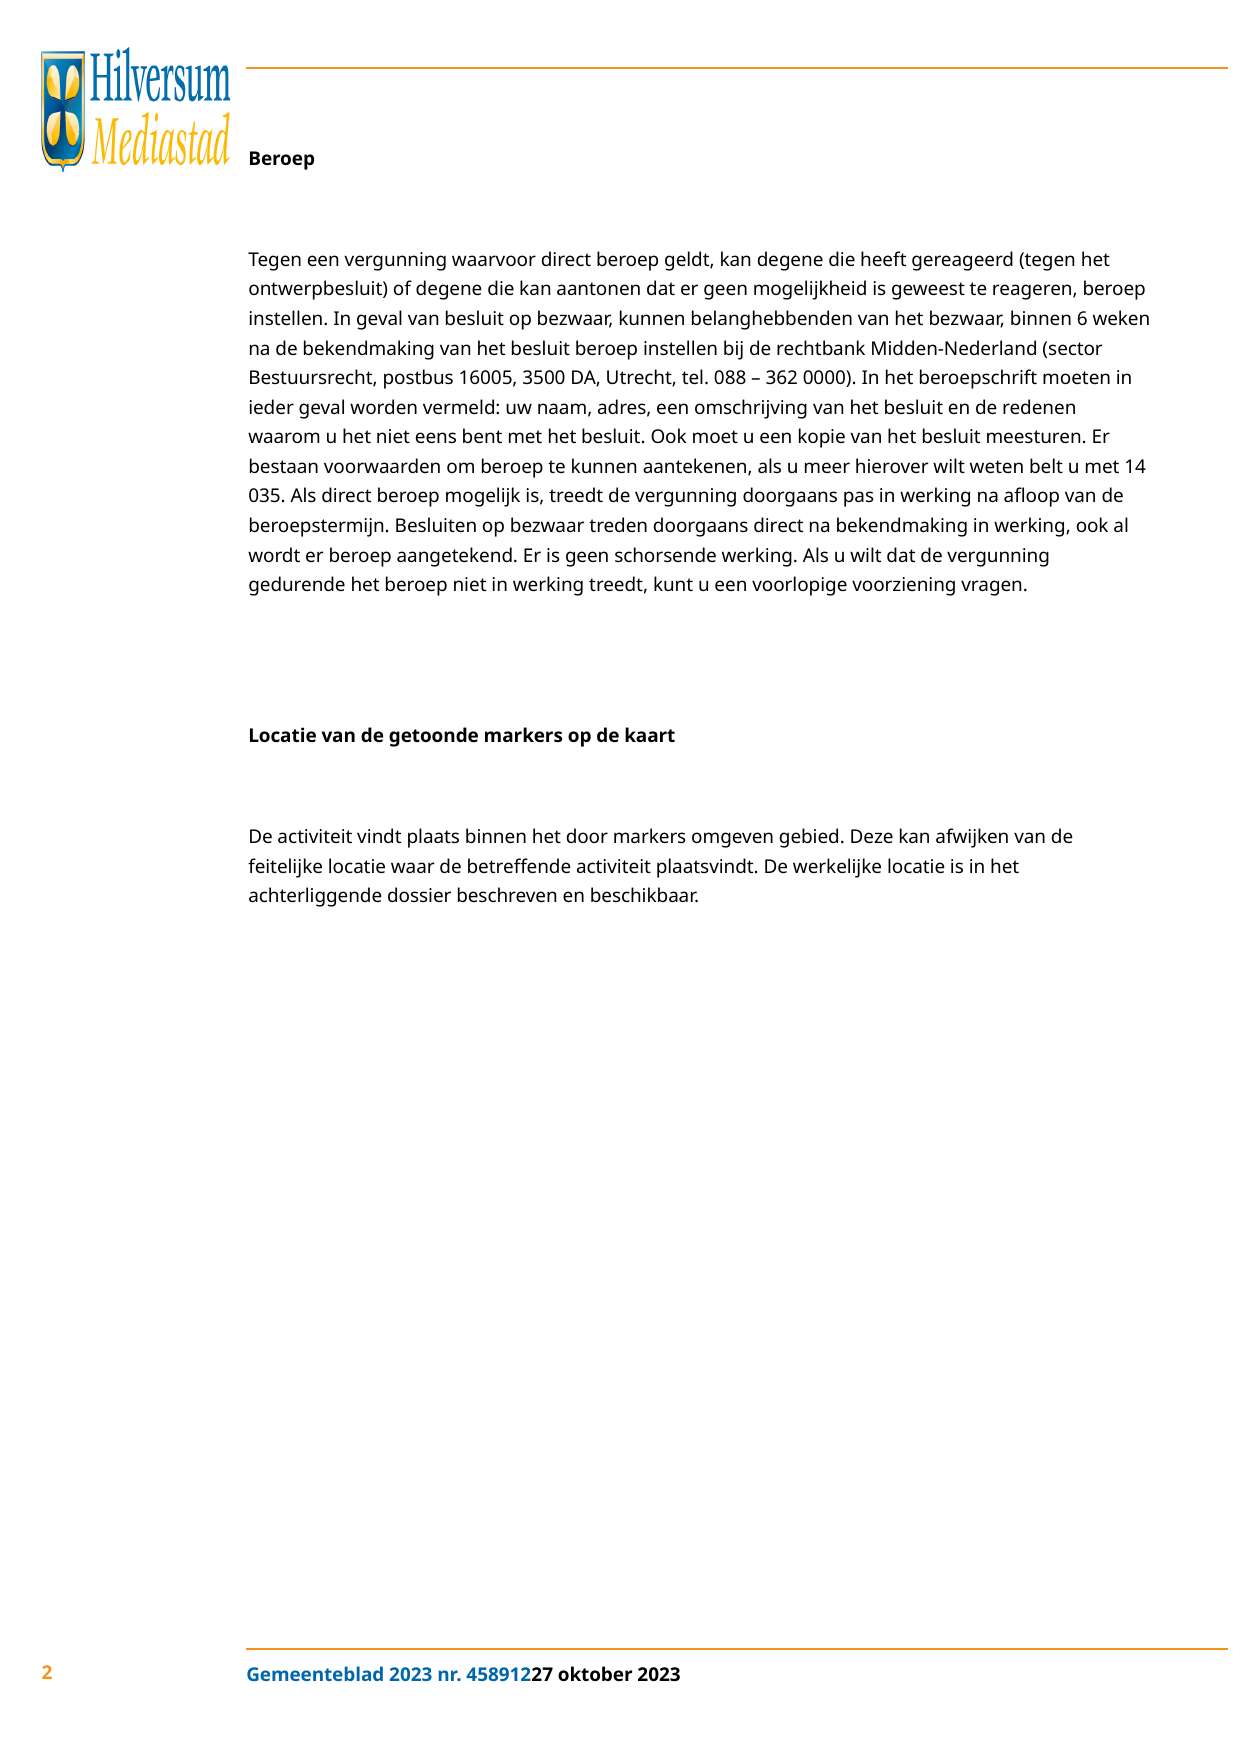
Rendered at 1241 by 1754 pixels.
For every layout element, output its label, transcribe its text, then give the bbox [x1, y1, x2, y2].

text Locatie van de getoonde markers op de kaart [248, 723, 1152, 748]
text De activiteit vindt plaats binnen het door markers omgeven gebied. Deze kan afwijken van de feitelijke locatie waar de betreffende activiteit plaatsvindt. De werkelijke locatie is in het achterliggende dossier beschreven en beschikbaar. [248, 823, 1152, 908]
text Beroep [248, 145, 1152, 171]
picture [41, 47, 231, 172]
text Tegen een vergunning waarvoor direct beroep geldt, kan degene die heeft gereageerd (tegen het ontwerpbesluit) of degene die kan aantonen dat er geen mogelijkheid is geweest te reageren, beroep instellen. In geval van besluit op bezwaar, kunnen belanghebbenden van het bezwaar, binnen 6 weken na de bekendmaking van het besluit beroep instellen bij de rechtbank Midden-Nederland (sector Bestuursrecht, postbus 16005, 3500 DA, Utrecht, tel. 088 – 362 0000). In het beroepschrift moeten in ieder geval worden vermeld: uw naam, adres, een omschrijving van het besluit en de redenen waarom u het niet eens bent met het besluit. Ook moet u een kopie van het besluit meesturen. Er bestaan voorwaarden om beroep te kunnen aantekenen, als u meer hierover wilt weten belt u met 14 035. Als direct beroep mogelijk is, treedt de vergunning doorgaans pas in werking na afloop van de beroepstermijn. Besluiten op bezwaar treden doorgaans direct na bekendmaking in werking, ook al wordt er beroep aangetekend. Er is geen schorsende werking. Als u wilt dat de vergunning gedurende het beroep niet in werking treedt, kunt u een voorlopige voorziening vragen. [248, 246, 1152, 597]
